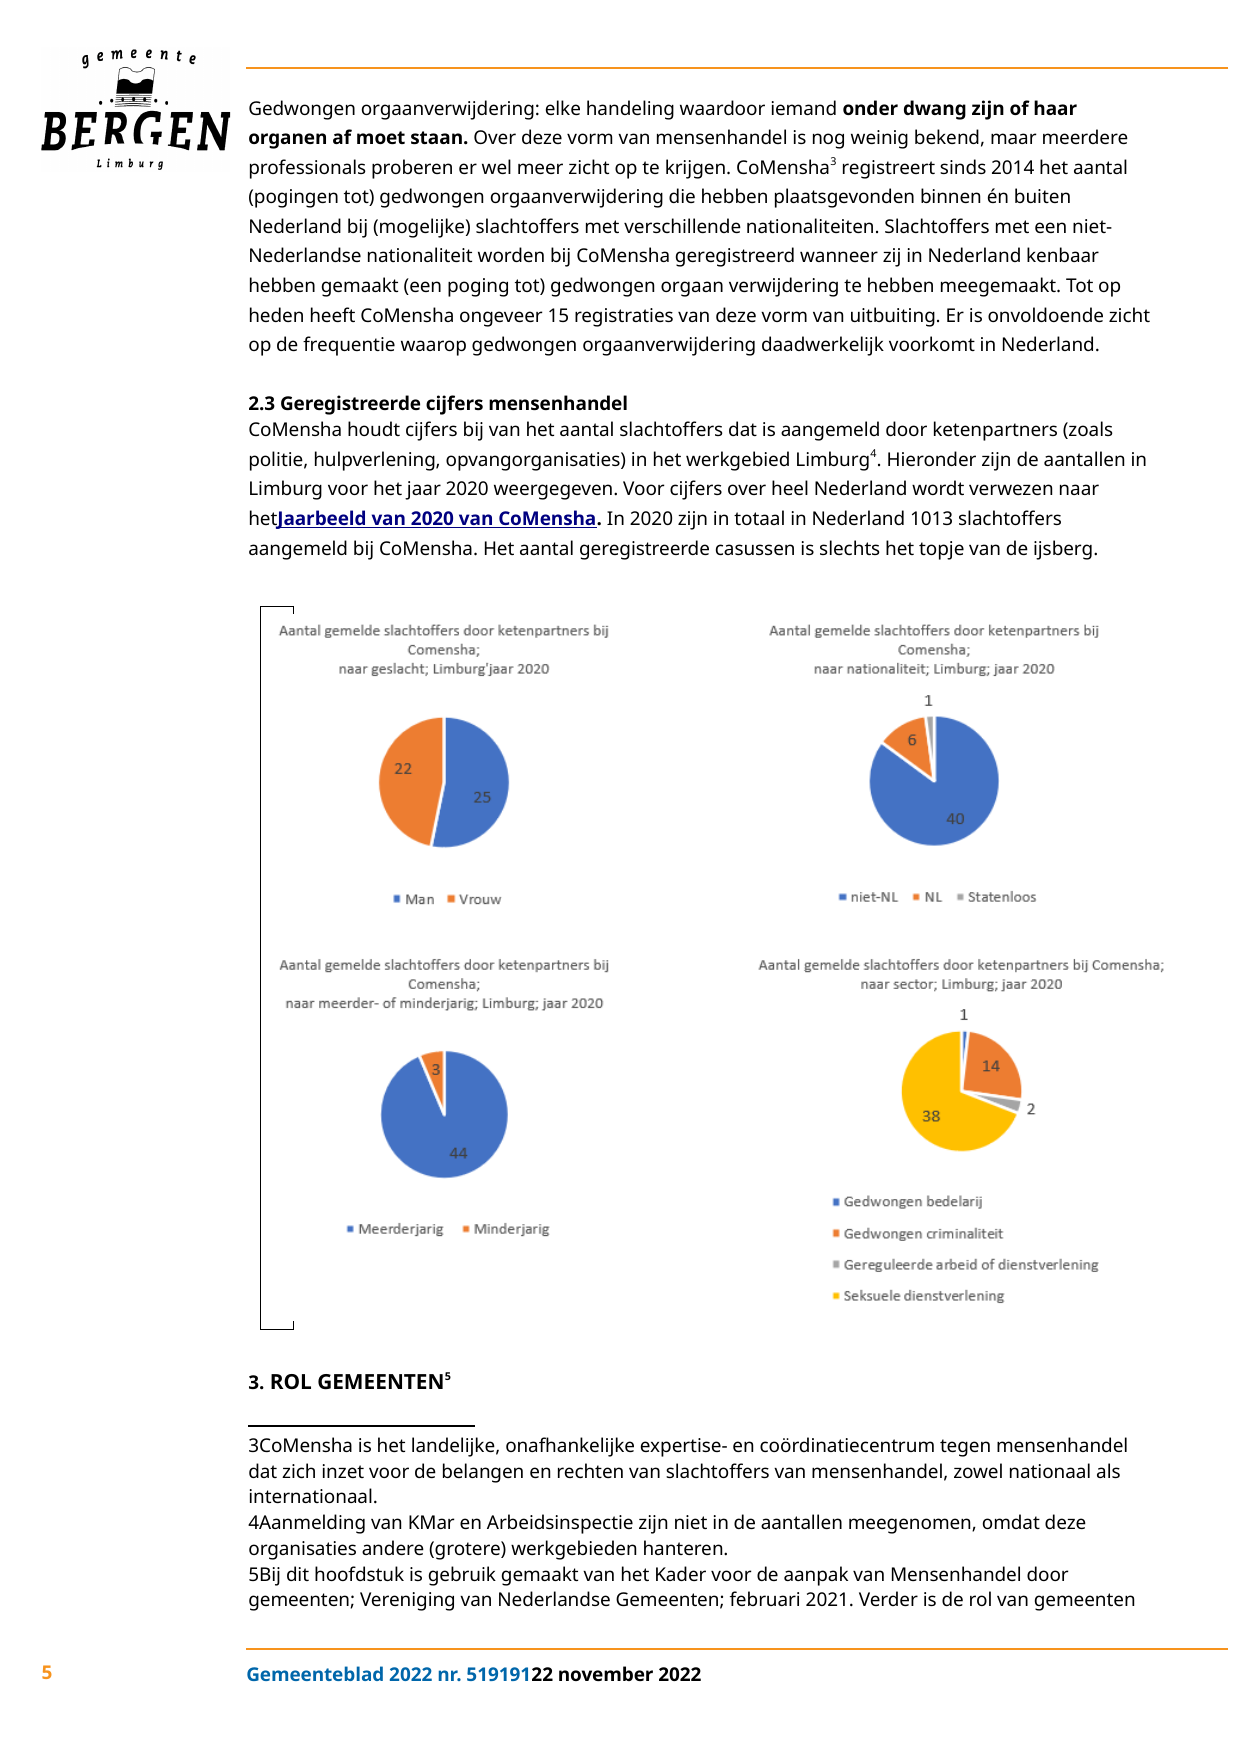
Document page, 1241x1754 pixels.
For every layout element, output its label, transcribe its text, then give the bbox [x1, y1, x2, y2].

text 2.3 Geregistreerde cijfers mensenhandel [248, 391, 1152, 416]
text CoMensha houdt cijfers bij van het aantal slachtoffers dat is aangemeld door ketenpartners (zoals politie, hulpverlening, opvangorganisaties) in het werkgebied Limburg. Hieronder zijn de aantallen in Limburg voor het jaar 2020 weergegeven. Voor cijfers over heel Nederland wordt verwezen naar hetJaarbeeld van 2020 van CoMensha. In 2020 zijn in totaal in Nederland 1013 slachtoffers aangemeld bij CoMensha. Het aantal geregistreerde casussen is slechts het topje van de ijsberg. [248, 416, 1152, 560]
picture [41, 47, 231, 172]
text Gedwongen orgaanverwijdering: elke handeling waardoor iemand onder dwang zijn of haar organen af moet staan. Over deze vorm van mensenhandel is nog weinig bekend, maar meerdere professionals proberen er wel meer zicht op te krijgen. CoMensha registreert sinds 2014 het aantal (pogingen tot) gedwongen orgaanverwijdering die hebben plaatsgevonden binnen én buiten Nederland bij (mogelijke) slachtoffers met verschillende nationaliteiten. Slachtoffers met een niet-Nederlandse nationaliteit worden bij CoMensha geregistreerd wanneer zij in Nederland kenbaar hebben gemaakt (een poging tot) gedwongen orgaan verwijdering te hebben meegemaakt. Tot op heden heeft CoMensha ongeveer 15 registraties van deze vorm van uitbuiting. Er is onvoldoende zicht op de frequentie waarop gedwongen orgaanverwijdering daadwerkelijk voorkomt in Nederland. [248, 95, 1152, 357]
picture [268, 614, 1173, 1321]
text 3. ROL GEMEENTEN [248, 1367, 1152, 1395]
text CoMensha is het landelijke, onafhankelijke expertise- en coördinatiecentrum tegen mensenhandel dat zich inzet voor de belangen en rechten van slachtoffers van mensenhandel, zowel nationaal als internationaal. [248, 1432, 1152, 1509]
text Bij dit hoofdstuk is gebruik gemaakt van het Kader voor de aanpak van Mensenhandel door gemeenten; Vereniging van Nederlandse Gemeenten; februari 2021. Verder is de rol van gemeenten [248, 1561, 1152, 1612]
text Aanmelding van KMar en Arbeidsinspectie zijn niet in de aantallen meegenomen, omdat deze organisaties andere (grotere) werkgebieden hanteren. [248, 1509, 1152, 1561]
